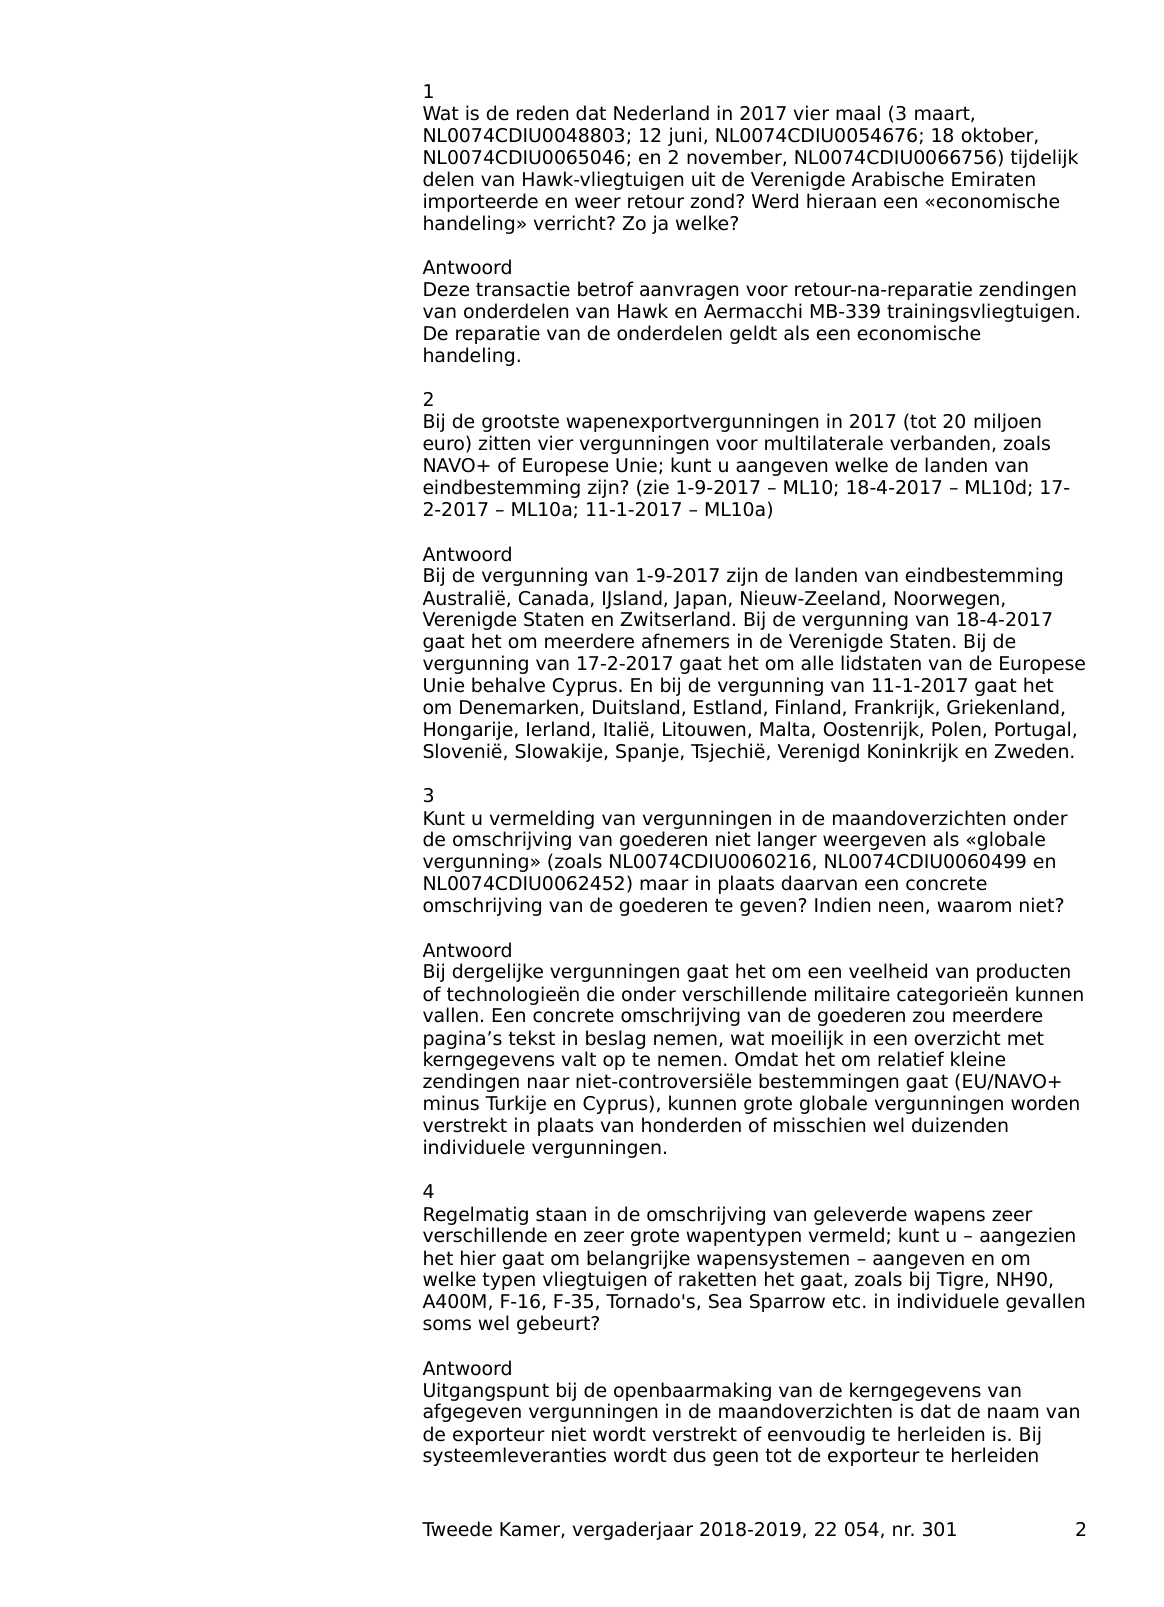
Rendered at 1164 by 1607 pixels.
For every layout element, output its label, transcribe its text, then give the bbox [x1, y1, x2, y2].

text Bij de vergunning van 1-9-2017 zijn de landen van eindbestemming Australië, Canada, IJsland, Japan, Nieuw-Zeeland, Noorwegen, Verenigde Staten en Zwitserland. Bij de vergunning van 18-4-2017 gaat het om meerdere afnemers in de Verenigde Staten. Bij de vergunning van 17-2-2017 gaat het om alle lidstaten van de Europese Unie behalve Cyprus. En bij de vergunning van 11-1-2017 gaat het om Denemarken, Duitsland, Estland, Finland, Frankrijk, Griekenland, Hongarije, Ierland, Italië, Litouwen, Malta, Oostenrijk, Polen, Portugal, Slovenië, Slowakije, Spanje, Tsjechië, Verenigd Koninkrijk en Zweden. [422, 565, 1087, 763]
text Antwoord [422, 1357, 1087, 1379]
text Bij de grootste wapenexportvergunningen in 2017 (tot 20 miljoen euro) zitten vier vergunningen voor multilaterale verbanden, zoals NAVO+ of Europese Unie; kunt u aangeven welke de landen van eindbestemming zijn? (zie 1-9-2017 – ML10; 18-4-2017 – ML10d; 17-2-2017 – ML10a; 11-1-2017 – ML10a) [422, 411, 1087, 521]
text Antwoord [422, 939, 1087, 961]
text Antwoord [422, 257, 1087, 279]
text 4 [422, 1181, 1087, 1203]
text 2 [422, 389, 1087, 411]
text Kunt u vermelding van vergunningen in de maandoverzichten onder de omschrijving van goederen niet langer weergeven als «globale vergunning» (zoals NL0074CDIU0060216, NL0074CDIU0060499 en NL0074CDIU0062452) maar in plaats daarvan een concrete omschrijving van de goederen te geven? Indien neen, waarom niet? [422, 807, 1087, 917]
text Deze transactie betrof aanvragen voor retour-na-reparatie zendingen van onderdelen van Hawk en Aermacchi MB-339 trainingsvliegtuigen. De reparatie van de onderdelen geldt als een economische handeling. [422, 279, 1087, 367]
text Wat is de reden dat Nederland in 2017 vier maal (3 maart, NL0074CDIU0048803; 12 juni, NL0074CDIU0054676; 18 oktober, NL0074CDIU0065046; en 2 november, NL0074CDIU0066756) tijdelijk delen van Hawk-vliegtuigen uit de Verenigde Arabische Emiraten importeerde en weer retour zond? Werd hieraan een «economische handeling» verricht? Zo ja welke? [422, 103, 1087, 235]
text Uitgangspunt bij de openbaarmaking van de kerngegevens van afgegeven vergunningen in de maandoverzichten is dat de naam van de exporteur niet wordt verstrekt of eenvoudig te herleiden is. Bij systeemleveranties wordt dus geen tot de exporteur te herleiden [422, 1379, 1087, 1467]
text 1 [422, 81, 1087, 103]
text Antwoord [422, 543, 1087, 565]
text Bij dergelijke vergunningen gaat het om een veelheid van producten of technologieën die onder verschillende militaire categorieën kunnen vallen. Een concrete omschrijving van de goederen zou meerdere pagina’s tekst in beslag nemen, wat moeilijk in een overzicht met kerngegevens valt op te nemen. Omdat het om relatief kleine zendingen naar niet-controversiële bestemmingen gaat (EU/NAVO+ minus Turkije en Cyprus), kunnen grote globale vergunningen worden verstrekt in plaats van honderden of misschien wel duizenden individuele vergunningen. [422, 961, 1087, 1159]
text Regelmatig staan in de omschrijving van geleverde wapens zeer verschillende en zeer grote wapentypen vermeld; kunt u – aangezien het hier gaat om belangrijke wapensystemen – aangeven en om welke typen vliegtuigen of raketten het gaat, zoals bij Tigre, NH90, A400M, F-16, F-35, Tornado's, Sea Sparrow etc. in individuele gevallen soms wel gebeurt? [422, 1203, 1087, 1335]
text 3 [422, 785, 1087, 807]
